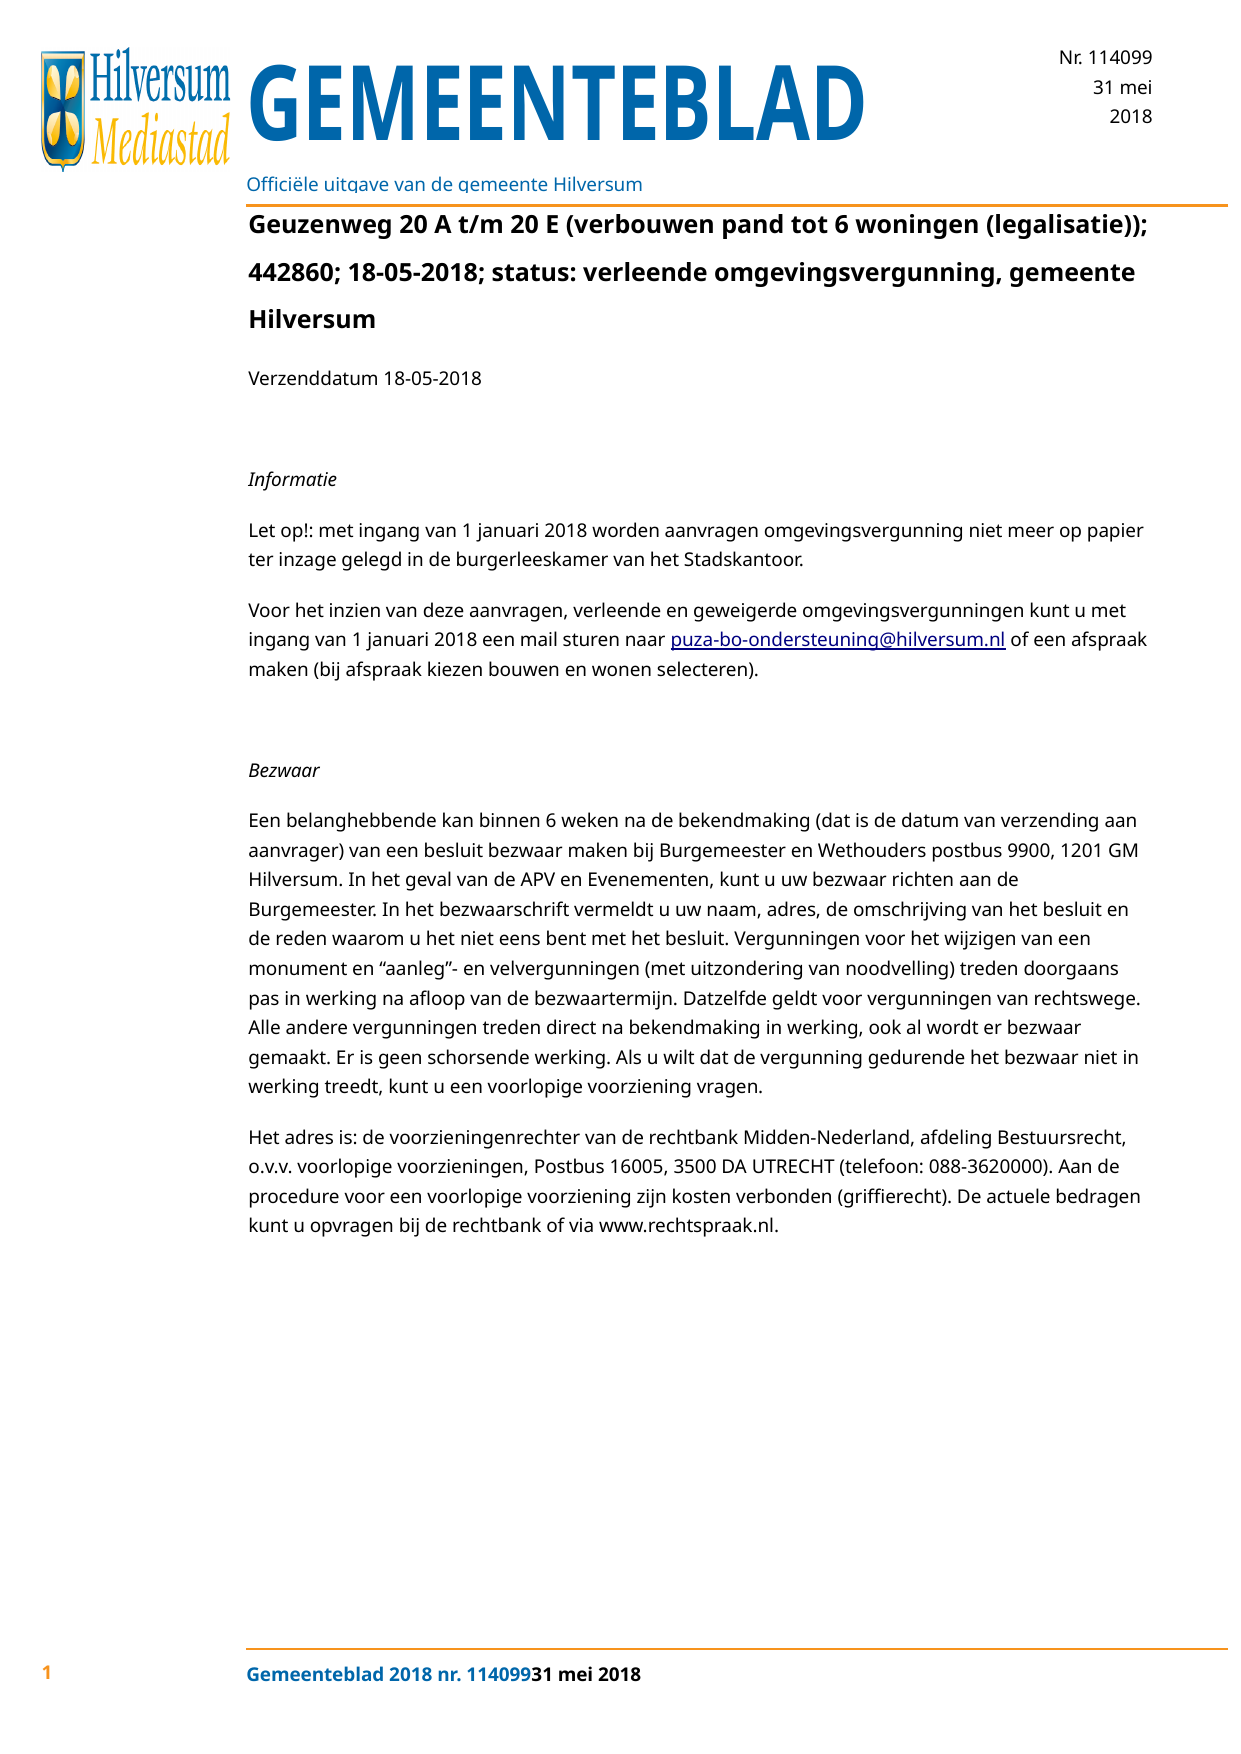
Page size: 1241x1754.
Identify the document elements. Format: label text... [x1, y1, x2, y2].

text Het adres is: de voorzieningenrechter van de rechtbank Midden-Nederland, afdeling Bestuursrecht, o.v.v. voorlopige voorzieningen, Postbus 16005, 3500 DA UTRECHT (telefoon: 088-3620000). Aan de procedure voor een voorlopige voorziening zijn kosten verbonden (griffierecht). De actuele bedragen kunt u opvragen bij de rechtbank of via www.rechtspraak.nl. [248, 1124, 1152, 1238]
text Verzenddatum 18-05-2018 [248, 366, 1152, 391]
text Voor het inzien van deze aanvragen, verleende en geweigerde omgevingsvergunningen kunt u met ingang van 1 januari 2018 een mail sturen naar puza-bo-ondersteuning@hilversum.nl of een afspraak maken (bij afspraak kiezen bouwen en wonen selecteren). [248, 597, 1152, 682]
text Een belanghebbende kan binnen 6 weken na de bekendmaking (dat is de datum van verzending aan aanvrager) van een besluit bezwaar maken bij Burgemeester en Wethouders postbus 9900, 1201 GM Hilversum. In het geval van de APV en Evenementen, kunt u uw bezwaar richten aan de Burgemeester. In het bezwaarschrift vermeldt u uw naam, adres, de omschrijving van het besluit en de reden waarom u het niet eens bent met het besluit. Vergunningen voor het wijzigen van een monument en “aanleg”- en velvergunningen (met uitzondering van noodvelling) treden doorgaans pas in werking na afloop van de bezwaartermijn. Datzelfde geldt voor vergunningen van rechtswege. Alle andere vergunningen treden direct na bekendmaking in werking, ook al wordt er bezwaar gemaakt. Er is geen schorsende werking. Als u wilt dat de vergunning gedurende het bezwaar niet in werking treedt, kunt u een voorlopige voorziening vragen. [248, 807, 1152, 1099]
text Informatie [248, 466, 1152, 492]
picture [41, 47, 231, 172]
text Bezwaar [248, 757, 1152, 782]
text Geuzenweg 20 A t/m 20 E (verbouwen pand tot 6 woningen (legalisatie)); 442860; 18-05-2018; status: verleende omgevingsvergunning, gemeente Hilversum [248, 207, 1152, 336]
text Let op!: met ingang van 1 januari 2018 worden aanvragen omgevingsvergunning niet meer op papier ter inzage gelegd in de burgerleeskamer van het Stadskantoor. [248, 517, 1152, 572]
